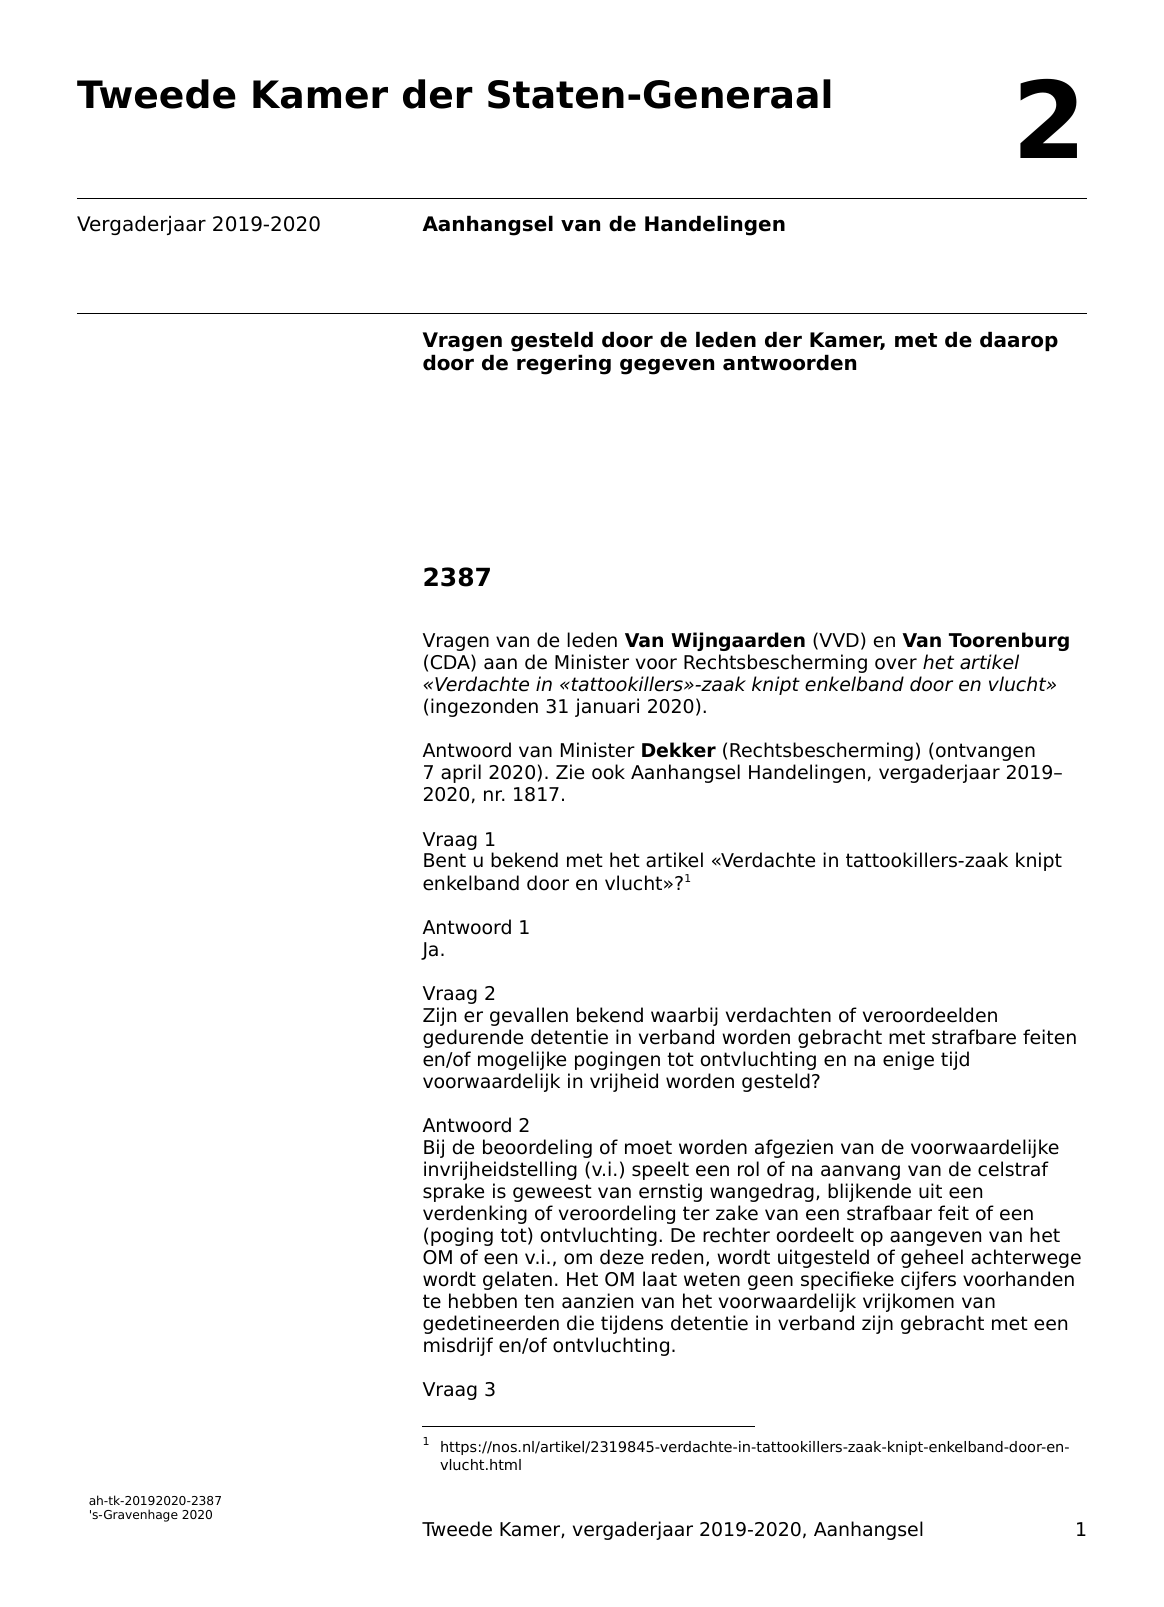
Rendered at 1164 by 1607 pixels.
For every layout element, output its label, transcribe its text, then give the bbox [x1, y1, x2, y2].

table_cell [77, 314, 422, 375]
text Zijn er gevallen bekend waarbij verdachten of veroordeelden gedurende detentie in verband worden gebracht met strafbare feiten en/of mogelijke pogingen tot ontvluchting en na enige tijd voorwaardelijk in vrijheid worden gesteld? [422, 1005, 1087, 1093]
table_cell Vergaderjaar 2019-2020 [77, 199, 422, 313]
text ah-tk-20192020-2387 [88, 1494, 323, 1508]
table_cell Vragen gesteld door de leden der Kamer, met de daarop door de regering gegeven antwoorden [422, 314, 1087, 375]
text 's-Gravenhage 2020 [88, 1508, 323, 1522]
text Vragen van de leden Van Wijngaarden (VVD) en Van Toorenburg (CDA) aan de Minister voor Rechtsbescherming over het artikel «Verdachte in «tattookillers»-zaak knipt enkelband door en vlucht» (ingezonden 31 januari 2020). [422, 630, 1087, 718]
text Ja. [422, 938, 1087, 961]
table_header Tweede Kamer der Staten-Generaal [77, 59, 886, 198]
text Bent u bekend met het artikel «Verdachte in tattookillers-zaak knipt enkelband door en vlucht»? [422, 850, 1087, 894]
table_header 2 [886, 59, 1087, 198]
table_cell Aanhangsel van de Handelingen [422, 199, 1087, 313]
text Vraag 2 [422, 983, 1087, 1005]
text Vraag 1 [422, 828, 1087, 850]
text Bij de beoordeling of moet worden afgezien van de voorwaardelijke invrijheidstelling (v.i.) speelt een rol of na aanvang van de celstraf sprake is geweest van ernstig wangedrag, blijkende uit een verdenking of veroordeling ter zake van een strafbaar feit of een (poging tot) ontvluchting. De rechter oordeelt op aangeven van het OM of een v.i., om deze reden, wordt uitgesteld of geheel achterwege wordt gelaten. Het OM laat weten geen specifieke cijfers voorhanden te hebben ten aanzien van het voorwaardelijk vrijkomen van gedetineerden die tijdens detentie in verband zijn gebracht met een misdrijf en/of ontvluchting. [422, 1137, 1087, 1357]
text https://nos.nl/artikel/2319845-verdachte-in-tattookillers-zaak-knipt-enkelband-door-en-vlucht.html [422, 1435, 1087, 1474]
text Antwoord 1 [422, 917, 1087, 938]
text Vraag 3 [422, 1379, 1087, 1401]
text Antwoord 2 [422, 1115, 1087, 1137]
text 2387 [422, 563, 1087, 592]
text Antwoord van Minister Dekker (Rechtsbescherming) (ontvangen 7 april 2020). Zie ook Aanhangsel Handelingen, vergaderjaar 2019–2020, nr. 1817. [422, 740, 1087, 806]
